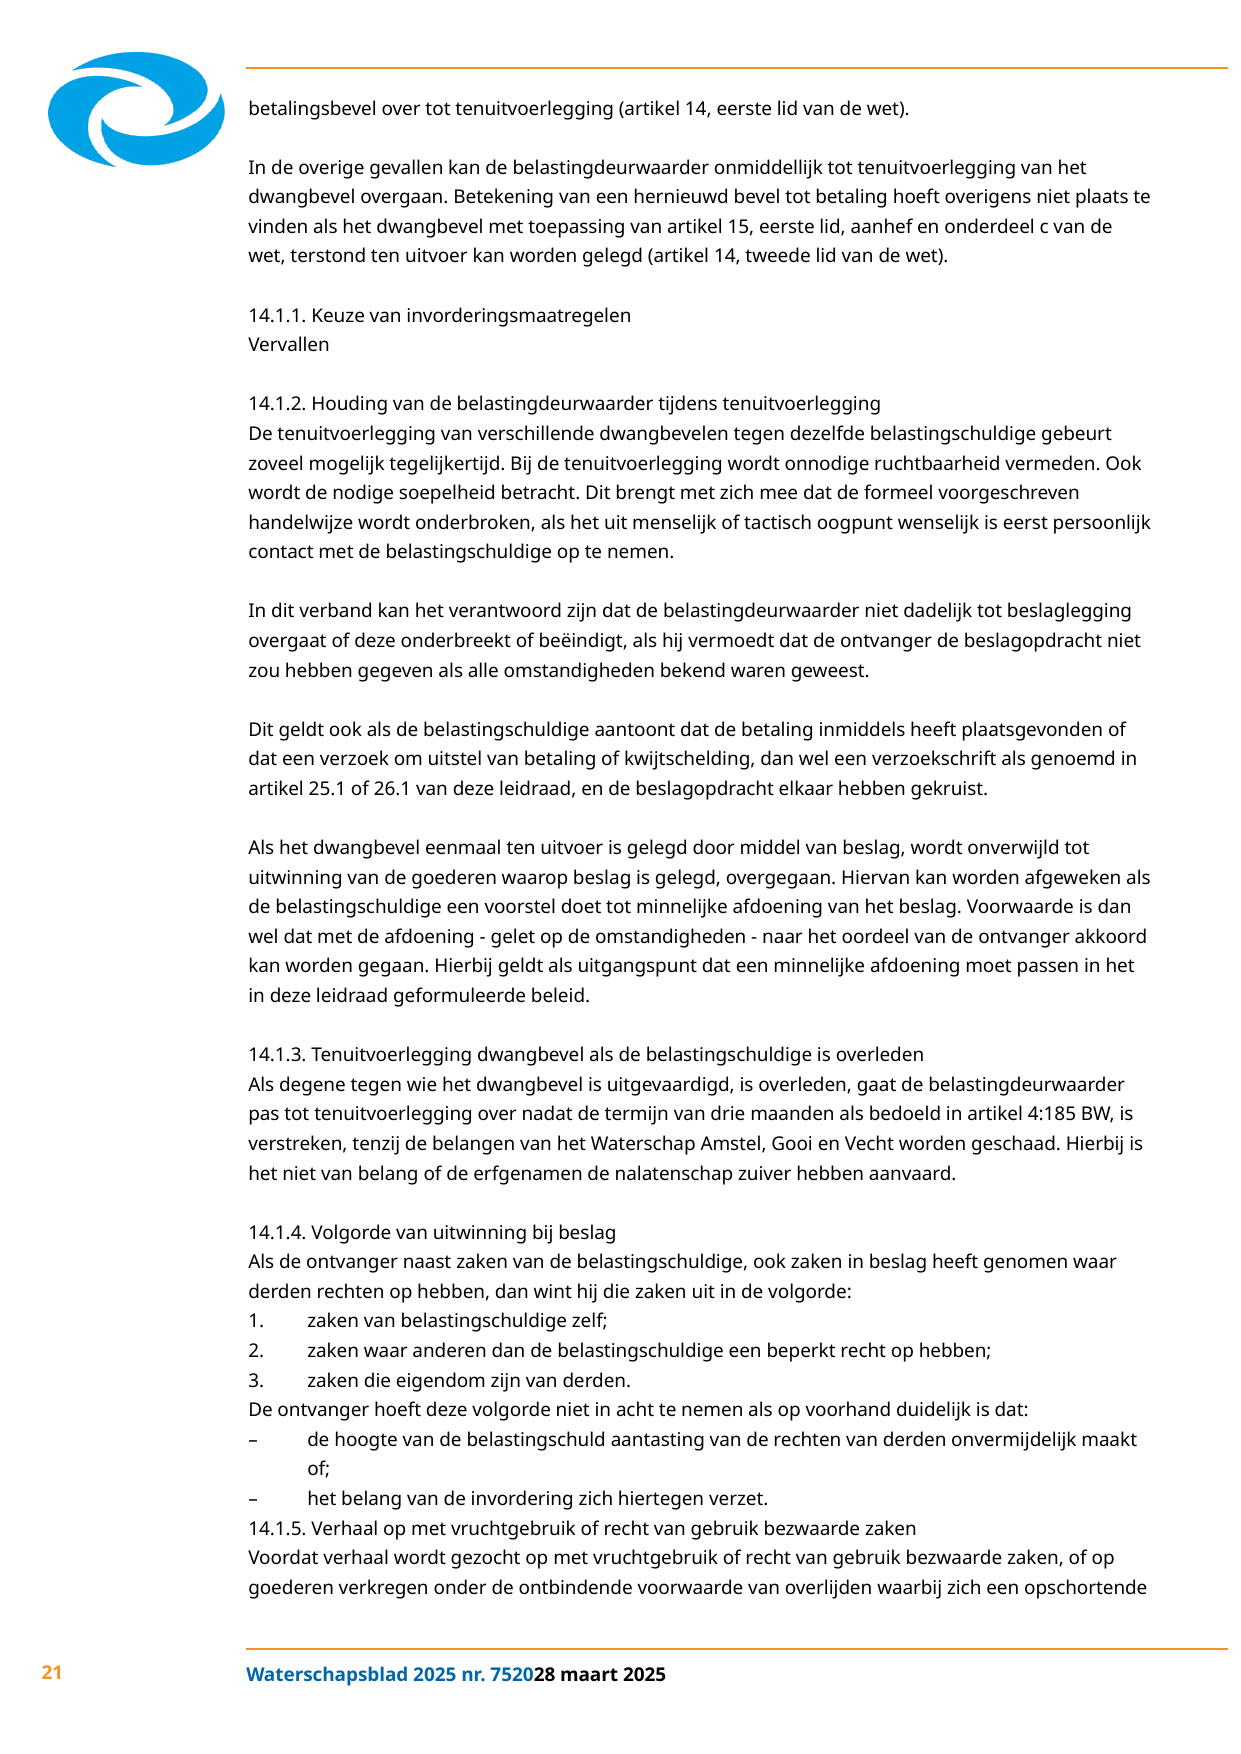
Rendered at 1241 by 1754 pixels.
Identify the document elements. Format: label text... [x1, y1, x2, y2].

text Als de ontvanger naast zaken van de belastingschuldige, ook zaken in beslag heeft genomen waar derden rechten op hebben, dan wint hij die zaken uit in de volgorde: [248, 1248, 1152, 1304]
text 14.1.5. Verhaal op met vruchtgebruik of recht van gebruik bezwaarde zaken [248, 1515, 1152, 1541]
list zaken waar anderen dan de belastingschuldige een beperkt recht op hebben; [248, 1337, 1152, 1363]
text 14.1.3. Tenuitvoerlegging dwangbevel als de belastingschuldige is overleden [248, 1041, 1152, 1067]
text In de overige gevallen kan de belastingdeurwaarder onmiddellijk tot tenuitvoerlegging van het dwangbevel overgaan. Betekening van een hernieuwd bevel tot betaling hoeft overigens niet plaats te vinden als het dwangbevel met toepassing van artikel 15, eerste lid, aanhef en onderdeel c van de wet, terstond ten uitvoer kan worden gelegd (artikel 14, tweede lid van de wet). [248, 154, 1152, 268]
text 14.1.1. Keuze van invorderingsmaatregelen [248, 302, 1152, 328]
text Voordat verhaal wordt gezocht op met vruchtgebruik of recht van gebruik bezwaarde zaken, of op goederen verkregen onder de ontbindende voorwaarde van overlijden waarbij zich een opschortende [248, 1544, 1152, 1600]
picture [41, 47, 231, 172]
text De tenuitvoerlegging van verschillende dwangbevelen tegen dezelfde belastingschuldige gebeurt zoveel mogelijk tegelijkertijd. Bij de tenuitvoerlegging wordt onnodige ruchtbaarheid vermeden. Ook wordt de nodige soepelheid betracht. Dit brengt met zich mee dat de formeel voorgeschreven handelwijze wordt onderbroken, als het uit menselijk of tactisch oogpunt wenselijk is eerst persoonlijk contact met de belastingschuldige op te nemen. [248, 420, 1152, 564]
list het belang van de invordering zich hiertegen verzet. [248, 1485, 1152, 1511]
text Dit geldt ook als de belastingschuldige aantoont dat de betaling inmiddels heeft plaatsgevonden of dat een verzoek om uitstel van betaling of kwijtschelding, dan wel een verzoekschrift als genoemd in artikel 25.1 of 26.1 van deze leidraad, en de beslagopdracht elkaar hebben gekruist. [248, 716, 1152, 801]
list zaken die eigendom zijn van derden. [248, 1367, 1152, 1393]
text betalingsbevel over tot tenuitvoerlegging (artikel 14, eerste lid van de wet). [248, 95, 1152, 121]
text Vervallen [248, 331, 1152, 357]
text 14.1.4. Volgorde van uitwinning bij beslag [248, 1219, 1152, 1245]
text 14.1.2. Houding van de belastingdeurwaarder tijdens tenuitvoerlegging [248, 391, 1152, 416]
text In dit verband kan het verantwoord zijn dat de belastingdeurwaarder niet dadelijk tot beslaglegging overgaat of deze onderbreekt of beëindigt, als hij vermoedt dat de ontvanger de beslagopdracht niet zou hebben gegeven als alle omstandigheden bekend waren geweest. [248, 598, 1152, 683]
text Als degene tegen wie het dwangbevel is uitgevaardigd, is overleden, gaat de belastingdeurwaarder pas tot tenuitvoerlegging over nadat de termijn van drie maanden als bedoeld in artikel 4:185 BW, is verstreken, tenzij de belangen van het Waterschap Amstel, Gooi en Vecht worden geschaad. Hierbij is het niet van belang of de erfgenamen de nalatenschap zuiver hebben aanvaard. [248, 1071, 1152, 1186]
text Als het dwangbevel eenmaal ten uitvoer is gelegd door middel van beslag, wordt onverwijld tot uitwinning van de goederen waarop beslag is gelegd, overgegaan. Hiervan kan worden afgeweken als de belastingschuldige een voorstel doet tot minnelijke afdoening van het beslag. Voorwaarde is dan wel dat met de afdoening - gelet op de omstandigheden - naar het oordeel van de ontvanger akkoord kan worden gegaan. Hierbij geldt als uitgangspunt dat een minnelijke afdoening moet passen in het in deze leidraad geformuleerde beleid. [248, 834, 1152, 1008]
list de hoogte van de belastingschuld aantasting van de rechten van derden onvermijdelijk maakt of; [248, 1426, 1152, 1481]
text De ontvanger hoeft deze volgorde niet in acht te nemen als op voorhand duidelijk is dat: [248, 1396, 1152, 1422]
list zaken van belastingschuldige zelf; [248, 1308, 1152, 1333]
